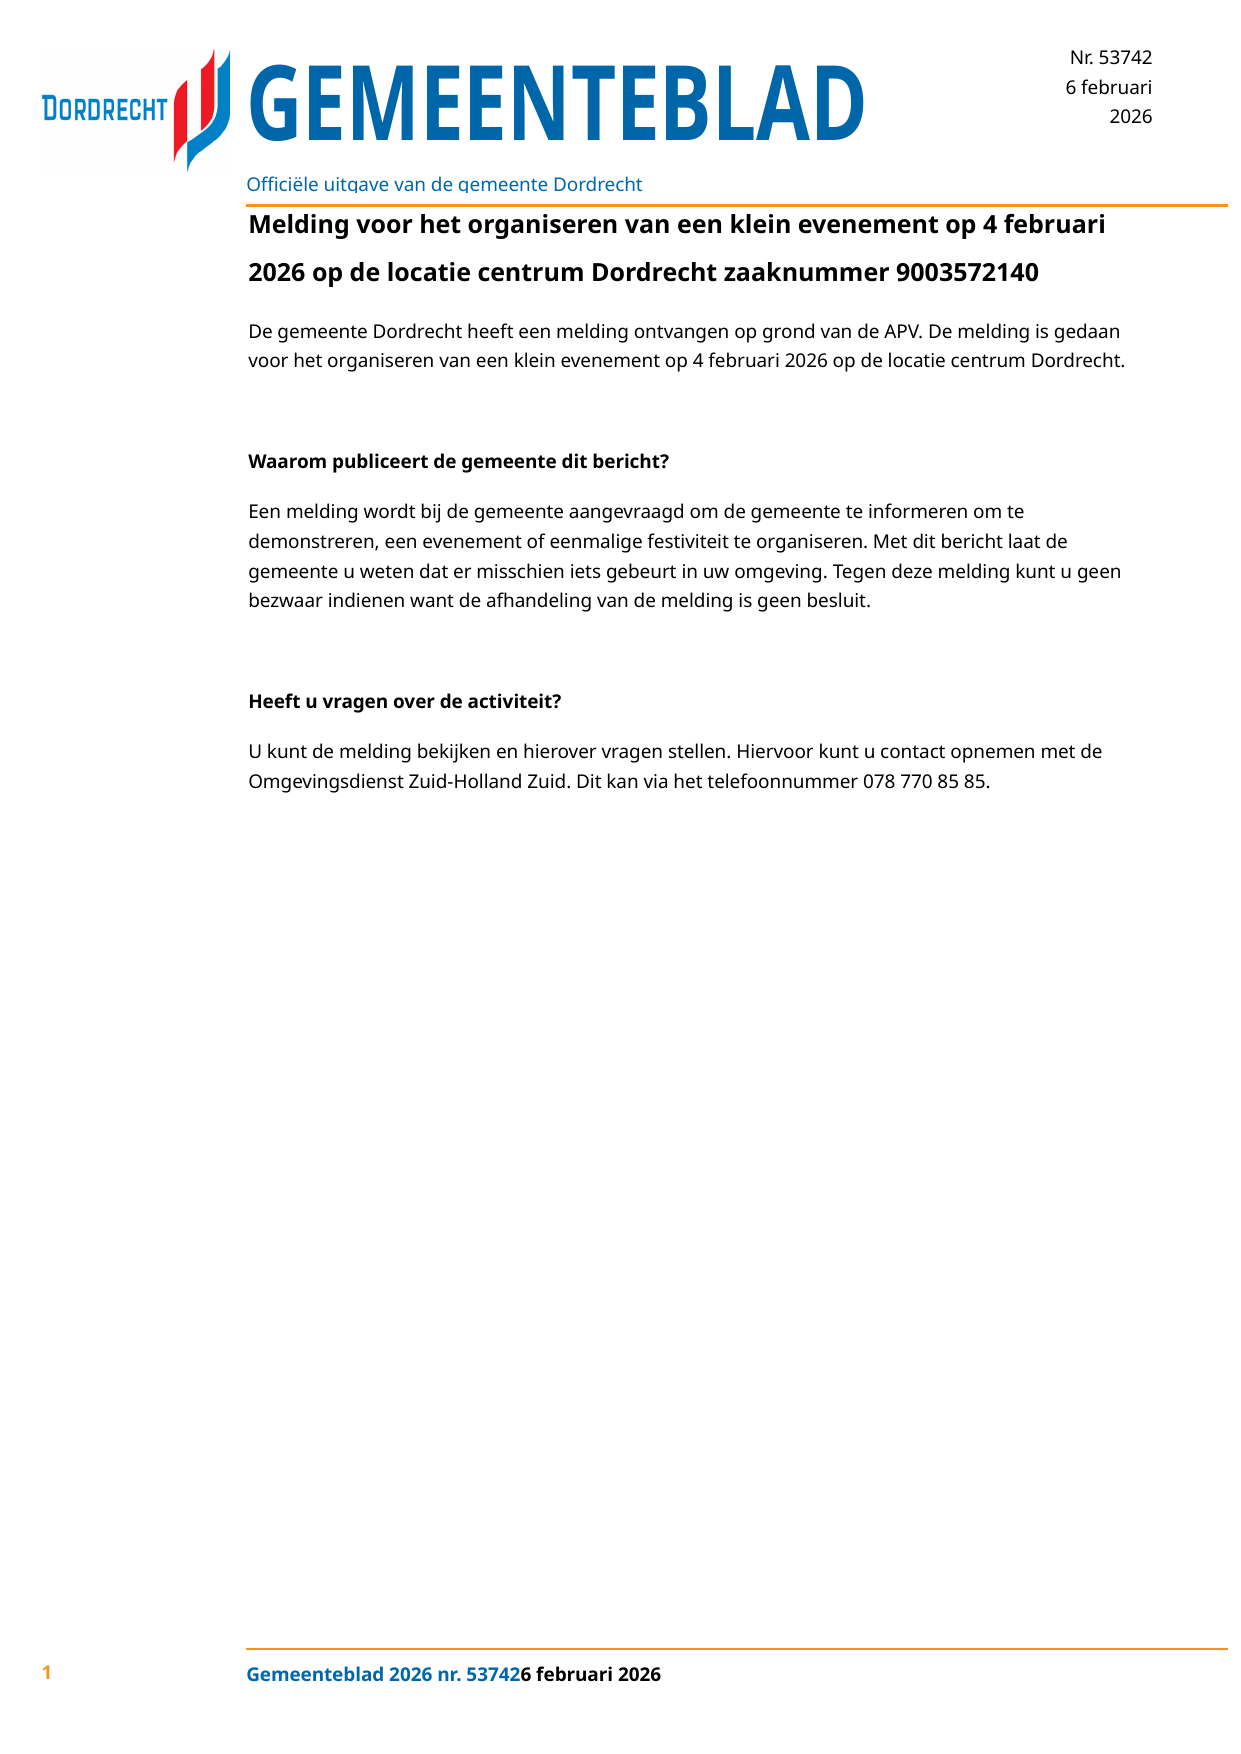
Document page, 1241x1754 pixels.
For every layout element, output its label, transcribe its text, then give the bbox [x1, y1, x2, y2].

picture [41, 47, 231, 172]
text Waarom publiceert de gemeente dit bericht? [248, 448, 1152, 474]
text Een melding wordt bij de gemeente aangevraagd om de gemeente te informeren om te demonstreren, een evenement of eenmalige festiviteit te organiseren. Met dit bericht laat de gemeente u weten dat er misschien iets gebeurt in uw omgeving. Tegen deze melding kunt u geen bezwaar indienen want de afhandeling van de melding is geen besluit. [248, 499, 1152, 613]
text Melding voor het organiseren van een klein evenement op 4 februari 2026 op de locatie centrum Dordrecht zaaknummer 9003572140 [248, 207, 1152, 288]
text De gemeente Dordrecht heeft een melding ontvangen op grond van de APV. De melding is gedaan voor het organiseren van een klein evenement op 4 februari 2026 op de locatie centrum Dordrecht. [248, 318, 1152, 373]
text Heeft u vragen over de activiteit? [248, 688, 1152, 714]
text U kunt de melding bekijken en hierover vragen stellen. Hiervoor kunt u contact opnemen met de Omgevingsdienst Zuid-Holland Zuid. Dit kan via het telefoonnummer 078 770 85 85. [248, 739, 1152, 794]
